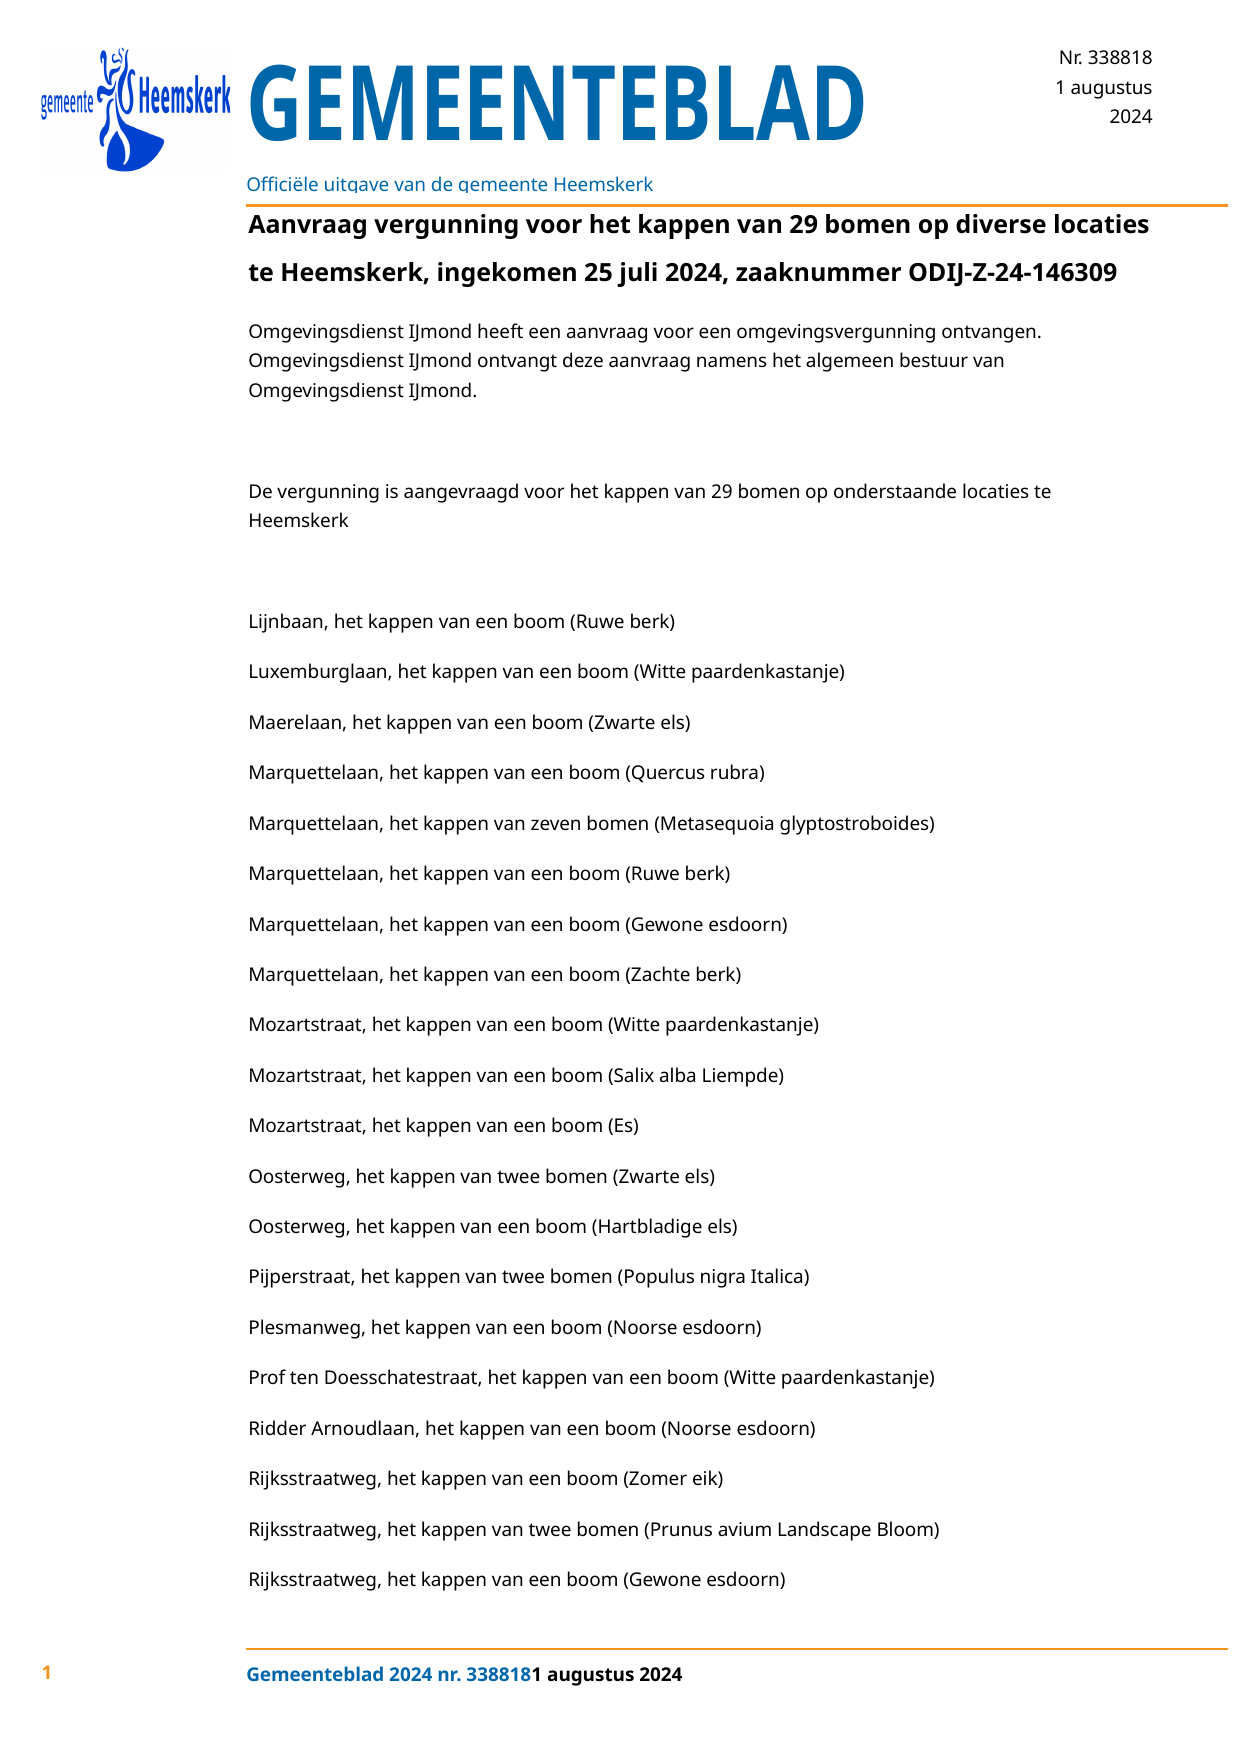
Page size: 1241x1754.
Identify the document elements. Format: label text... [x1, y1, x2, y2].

text Oosterweg, het kappen van twee bomen (Zwarte els) [248, 1163, 1152, 1189]
text Rijksstraatweg, het kappen van een boom (Zomer eik) [248, 1465, 1152, 1491]
text Marquettelaan, het kappen van zeven bomen (Metasequoia glyptostroboides) [248, 810, 1152, 836]
text Ridder Arnoudlaan, het kappen van een boom (Noorse esdoorn) [248, 1415, 1152, 1441]
text Rijksstraatweg, het kappen van een boom (Gewone esdoorn) [248, 1566, 1152, 1592]
text Oosterweg, het kappen van een boom (Hartbladige els) [248, 1213, 1152, 1239]
text Mozartstraat, het kappen van een boom (Salix alba Liempde) [248, 1062, 1152, 1088]
text De vergunning is aangevraagd voor het kappen van 29 bomen op onderstaande locaties te Heemskerk [248, 478, 1152, 533]
text Maerelaan, het kappen van een boom (Zwarte els) [248, 709, 1152, 735]
text Mozartstraat, het kappen van een boom (Es) [248, 1112, 1152, 1138]
text Luxemburglaan, het kappen van een boom (Witte paardenkastanje) [248, 659, 1152, 684]
text Prof ten Doesschatestraat, het kappen van een boom (Witte paardenkastanje) [248, 1364, 1152, 1390]
text Plesmanweg, het kappen van een boom (Noorse esdoorn) [248, 1314, 1152, 1340]
text Rijksstraatweg, het kappen van twee bomen (Prunus avium Landscape Bloom) [248, 1516, 1152, 1542]
text Mozartstraat, het kappen van een boom (Witte paardenkastanje) [248, 1012, 1152, 1037]
text Marquettelaan, het kappen van een boom (Zachte berk) [248, 961, 1152, 987]
text Omgevingsdienst IJmond heeft een aanvraag voor een omgevingsvergunning ontvangen. Omgevingsdienst IJmond ontvangt deze aanvraag namens het algemeen bestuur van Omgevingsdienst IJmond. [248, 318, 1152, 403]
text Pijperstraat, het kappen van twee bomen (Populus nigra Italica) [248, 1264, 1152, 1289]
picture [41, 47, 231, 172]
text Marquettelaan, het kappen van een boom (Ruwe berk) [248, 860, 1152, 886]
text Aanvraag vergunning voor het kappen van 29 bomen op diverse locaties te Heemskerk, ingekomen 25 juli 2024, zaaknummer ODIJ-Z-24-146309 [248, 207, 1152, 288]
text Marquettelaan, het kappen van een boom (Quercus rubra) [248, 759, 1152, 785]
text Lijnbaan, het kappen van een boom (Ruwe berk) [248, 608, 1152, 634]
text Marquettelaan, het kappen van een boom (Gewone esdoorn) [248, 911, 1152, 937]
